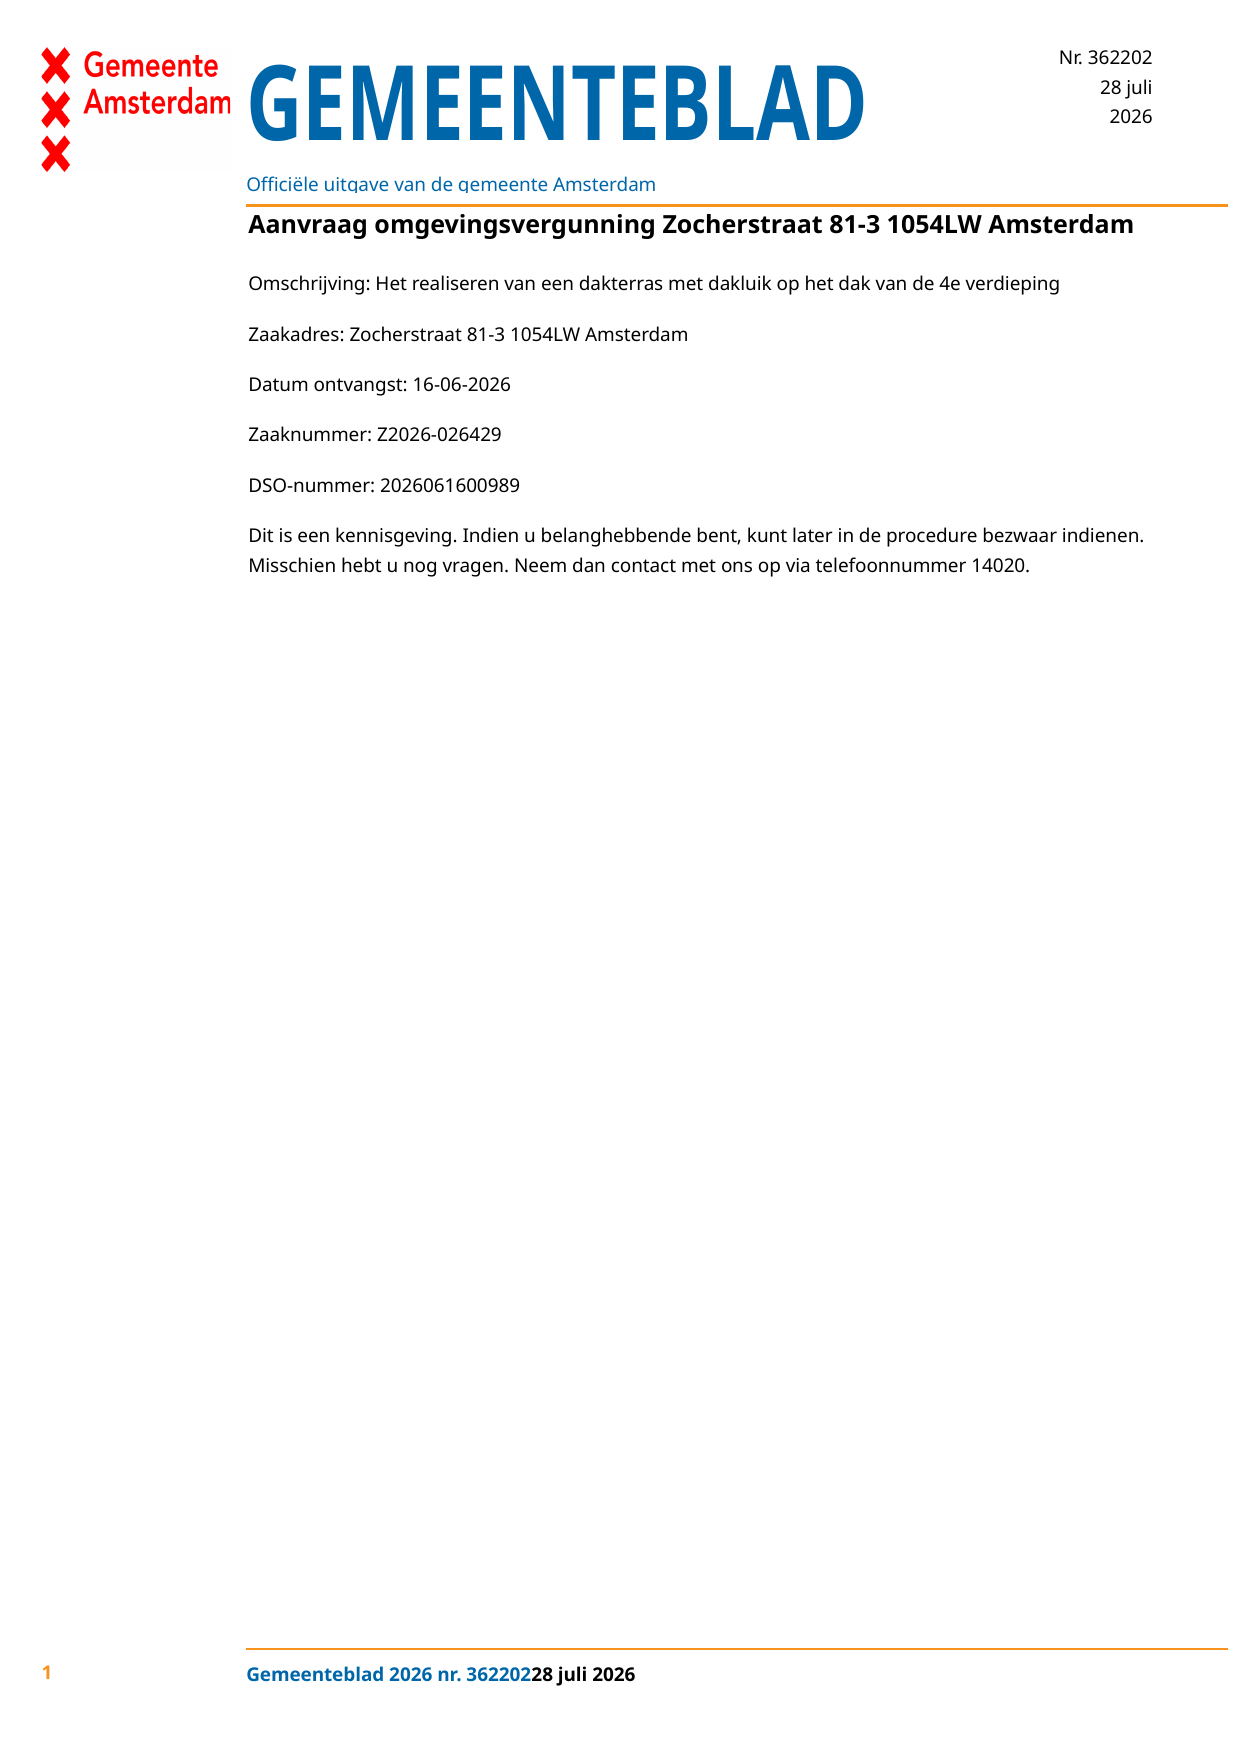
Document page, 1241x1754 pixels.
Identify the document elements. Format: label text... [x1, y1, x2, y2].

text Omschrijving: Het realiseren van een dakterras met dakluik op het dak van de 4e verdieping [248, 270, 1152, 296]
text Zaakadres: Zocherstraat 81-3 1054LW Amsterdam [248, 321, 1152, 346]
text DSO-nummer: 2026061600989 [248, 472, 1152, 498]
text Dit is een kennisgeving. Indien u belanghebbende bent, kunt later in de procedure bezwaar indienen. Misschien hebt u nog vragen. Neem dan contact met ons op via telefoonnummer 14020. [248, 522, 1152, 578]
text Zaaknummer: Z2026-026429 [248, 422, 1152, 447]
text Datum ontvangst: 16-06-2026 [248, 371, 1152, 397]
text Aanvraag omgevingsvergunning Zocherstraat 81-3 1054LW Amsterdam [248, 207, 1152, 241]
picture [41, 47, 231, 172]
